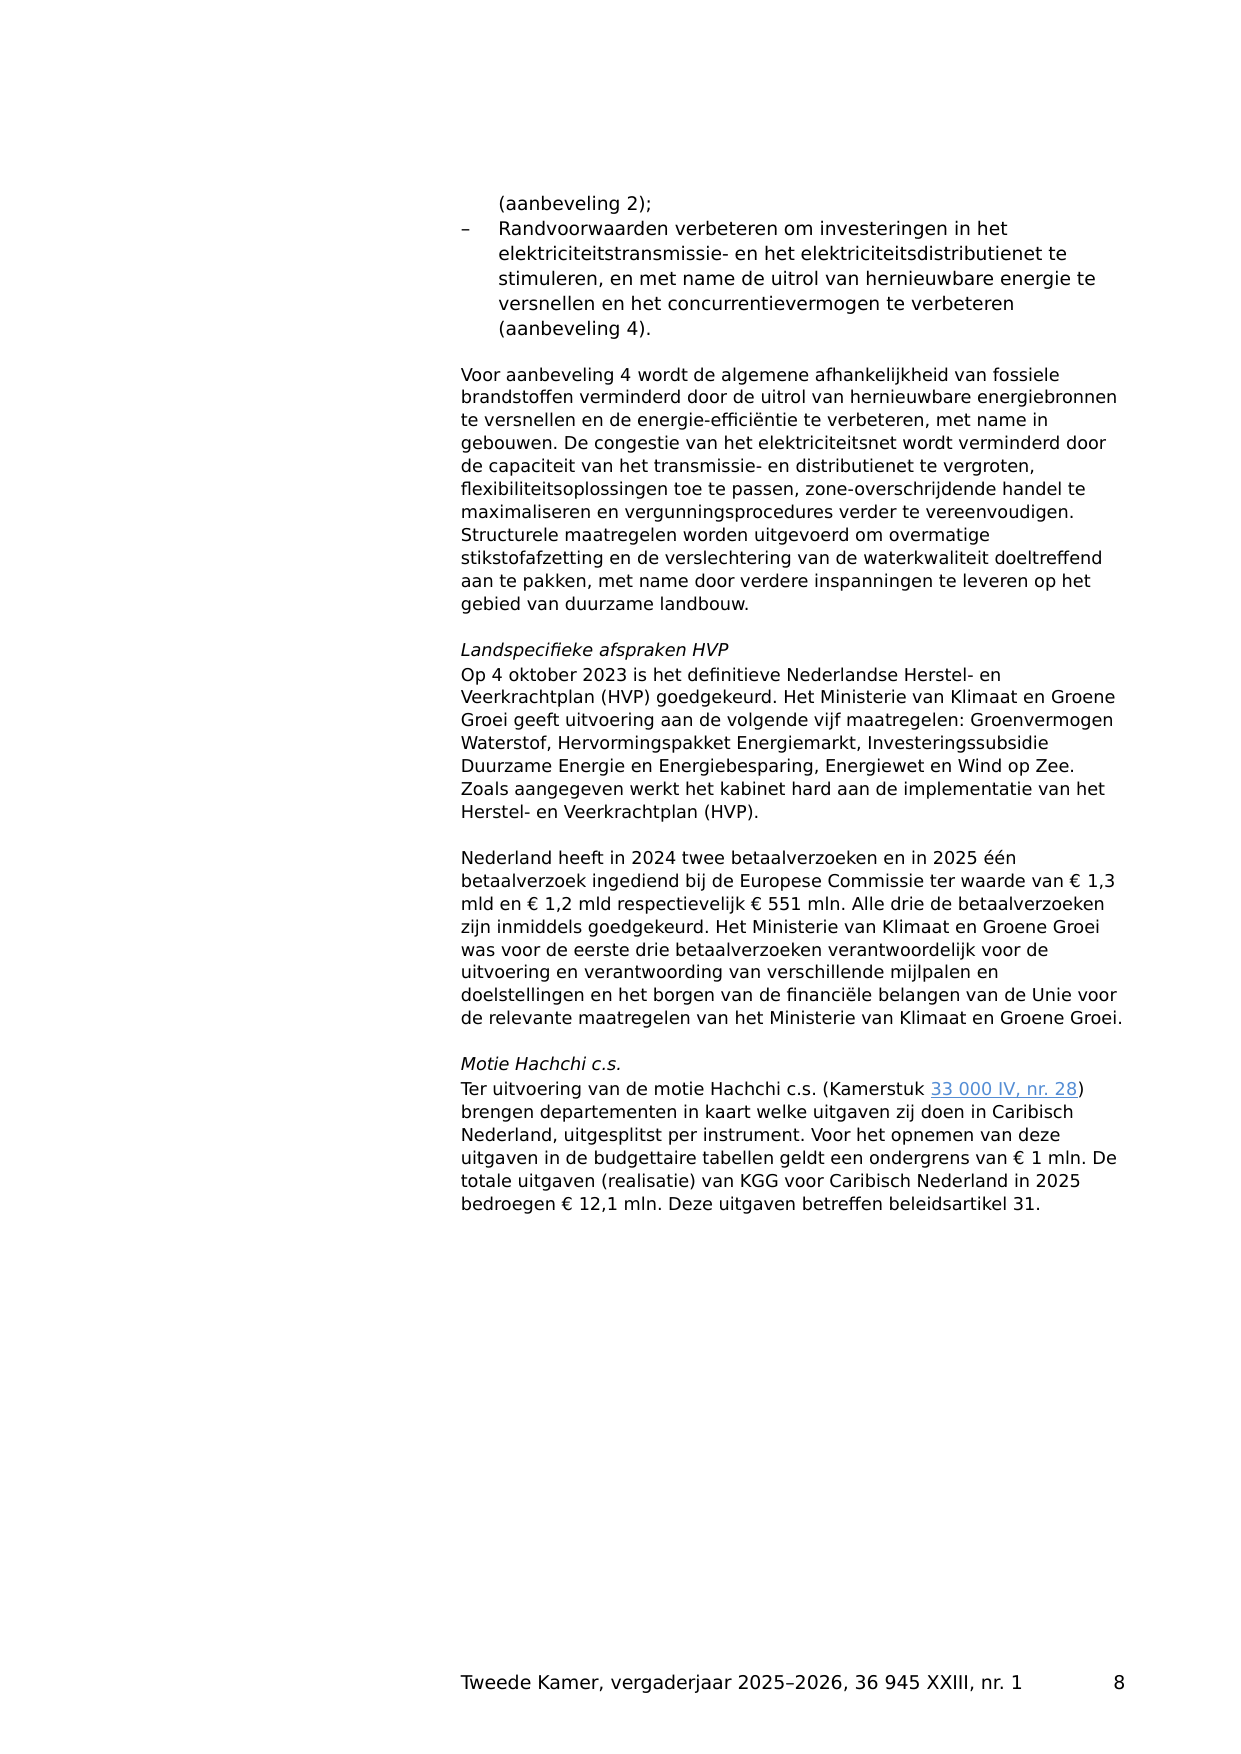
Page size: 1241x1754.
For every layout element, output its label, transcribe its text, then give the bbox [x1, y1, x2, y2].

text Nederland heeft in 2024 twee betaalverzoeken en in 2025 één betaalverzoek ingediend bij de Europese Commissie ter waarde van € 1,3 mld en € 1,2 mld respectievelijk € 551 mln. Alle drie de betaalverzoeken zijn inmiddels goedgekeurd. Het Ministerie van Klimaat en Groene Groei was voor de eerste drie betaalverzoeken verantwoordelijk voor de uitvoering en verantwoording van verschillende mijlpalen en doelstellingen en het borgen van de financiële belangen van de Unie voor de relevante maatregelen van het Ministerie van Klimaat en Groene Groei. [461, 846, 1125, 1029]
list Randvoorwaarden verbeteren om investeringen in het elektriciteitstransmissie- en het elektriciteitsdistributienet te stimuleren, en met name de uitrol van hernieuwbare energie te versnellen en het concurrentievermogen te verbeteren (aanbeveling 4). [461, 216, 1125, 341]
list (aanbeveling 2); [461, 191, 1125, 216]
text Ter uitvoering van de motie Hachchi c.s. (Kamerstuk 33 000 IV, nr. 28) brengen departementen in kaart welke uitgaven zij doen in Caribisch Nederland, uitgesplitst per instrument. Voor het opnemen van deze uitgaven in de budgettaire tabellen geldt een ondergrens van € 1 mln. De totale uitgaven (realisatie) van KGG voor Caribisch Nederland in 2025 bedroegen € 12,1 mln. Deze uitgaven betreffen beleidsartikel 31. [461, 1077, 1125, 1215]
text Landspecifieke afspraken HVP [461, 638, 1125, 661]
text Op 4 oktober 2023 is het definitieve Nederlandse Herstel- en Veerkrachtplan (HVP) goedgekeurd. Het Ministerie van Klimaat en Groene Groei geeft uitvoering aan de volgende vijf maatregelen: Groenvermogen Waterstof, Hervormingspakket Energiemarkt, Investeringssubsidie Duurzame Energie en Energiebesparing, Energiewet en Wind op Zee. Zoals aangegeven werkt het kabinet hard aan de implementatie van het Herstel- en Veerkrachtplan (HVP). [461, 663, 1125, 823]
text Voor aanbeveling 4 wordt de algemene afhankelijkheid van fossiele brandstoffen verminderd door de uitrol van hernieuwbare energiebronnen te versnellen en de energie-efficiëntie te verbeteren, met name in gebouwen. De congestie van het elektriciteitsnet wordt verminderd door de capaciteit van het transmissie- en distributienet te vergroten, flexibiliteitsoplossingen toe te passen, zone-overschrijdende handel te maximaliseren en vergunningsprocedures verder te vereenvoudigen. Structurele maatregelen worden uitgevoerd om overmatige stikstofafzetting en de verslechtering van de waterkwaliteit doeltreffend aan te pakken, met name door verdere inspanningen te leveren op het gebied van duurzame landbouw. [461, 363, 1125, 615]
text Motie Hachchi c.s. [461, 1052, 1125, 1075]
